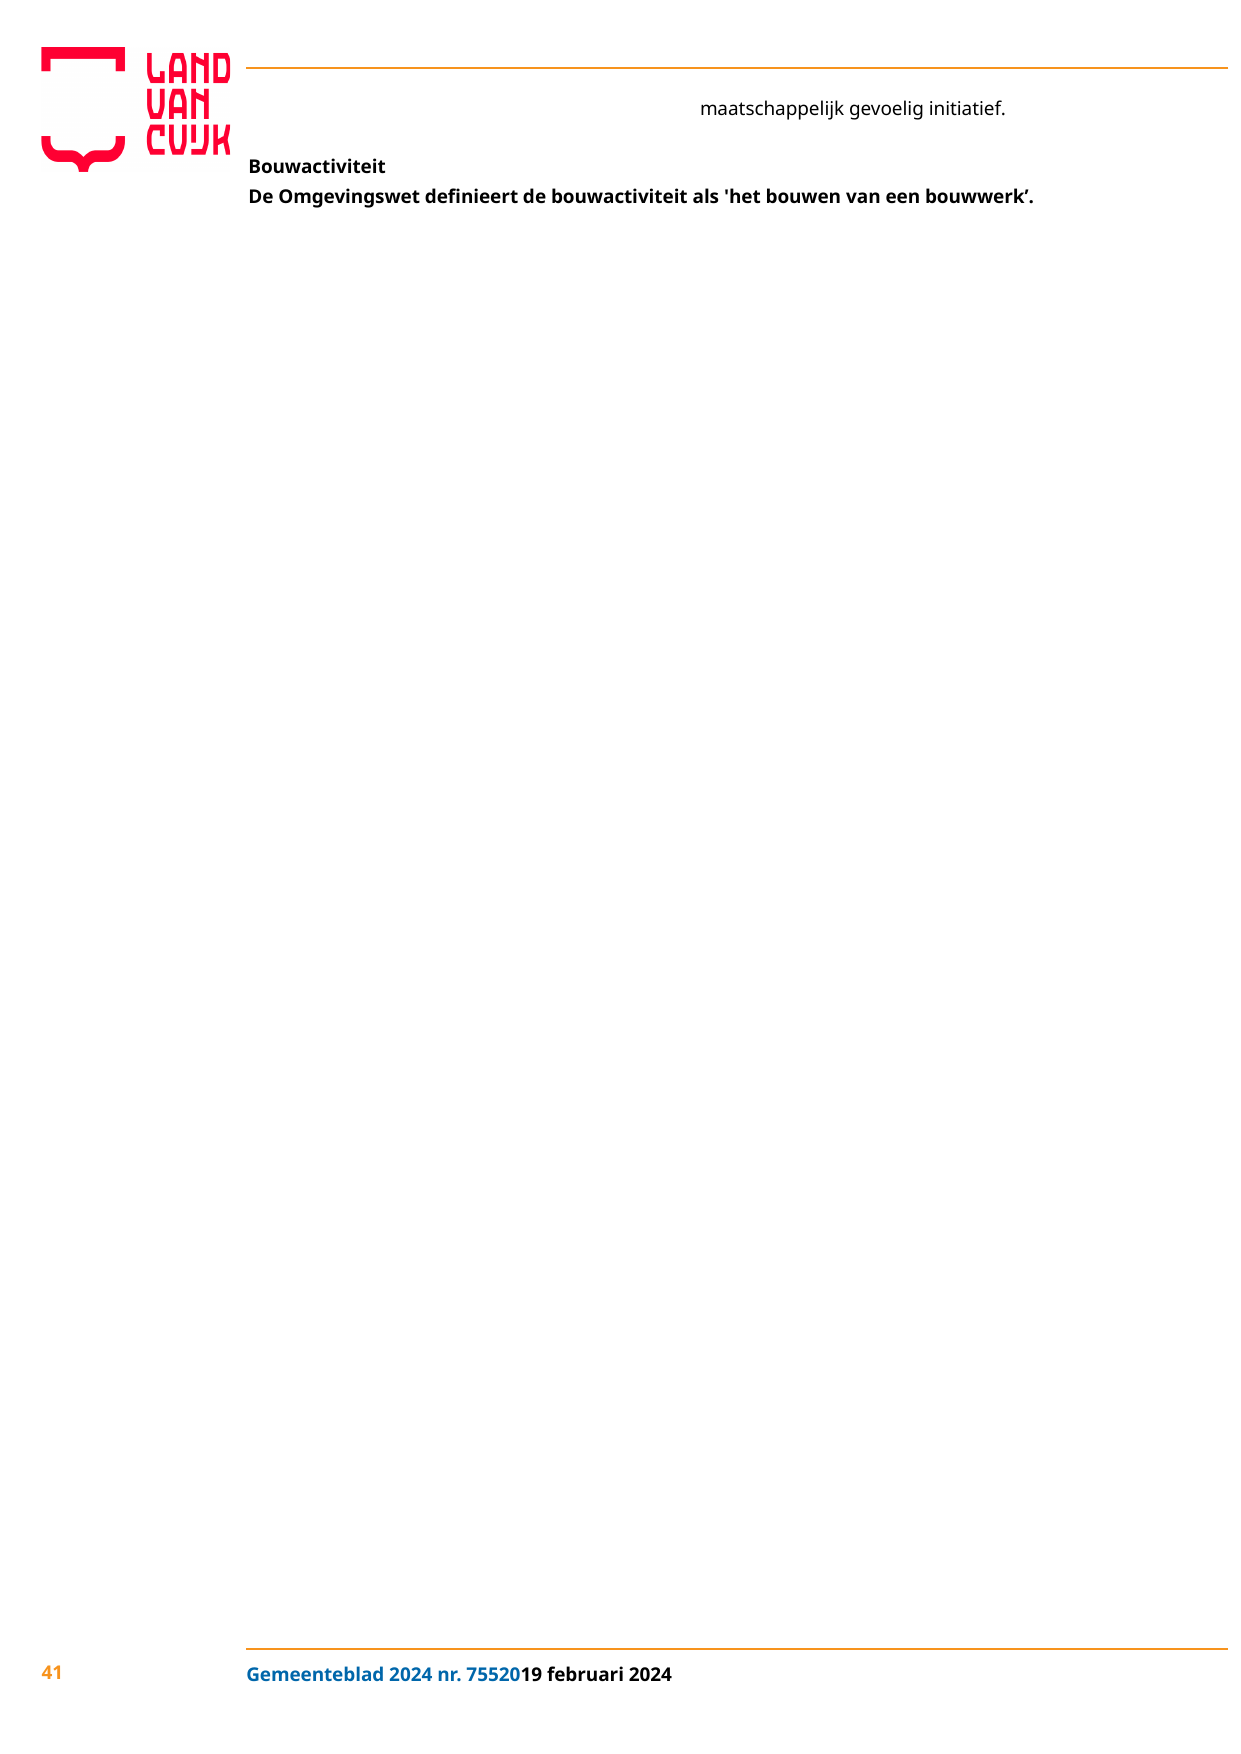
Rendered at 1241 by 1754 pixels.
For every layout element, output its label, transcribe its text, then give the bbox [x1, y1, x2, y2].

table_cell maatschappelijk gevoelig initiatief. [700, 95, 1152, 121]
picture [41, 47, 231, 172]
table_cell [248, 95, 700, 121]
table_header Bouwactiviteit De Omgevingswet definieert de bouwactiviteit als 'het bouwen van een bouwwerk’. [248, 154, 1152, 209]
